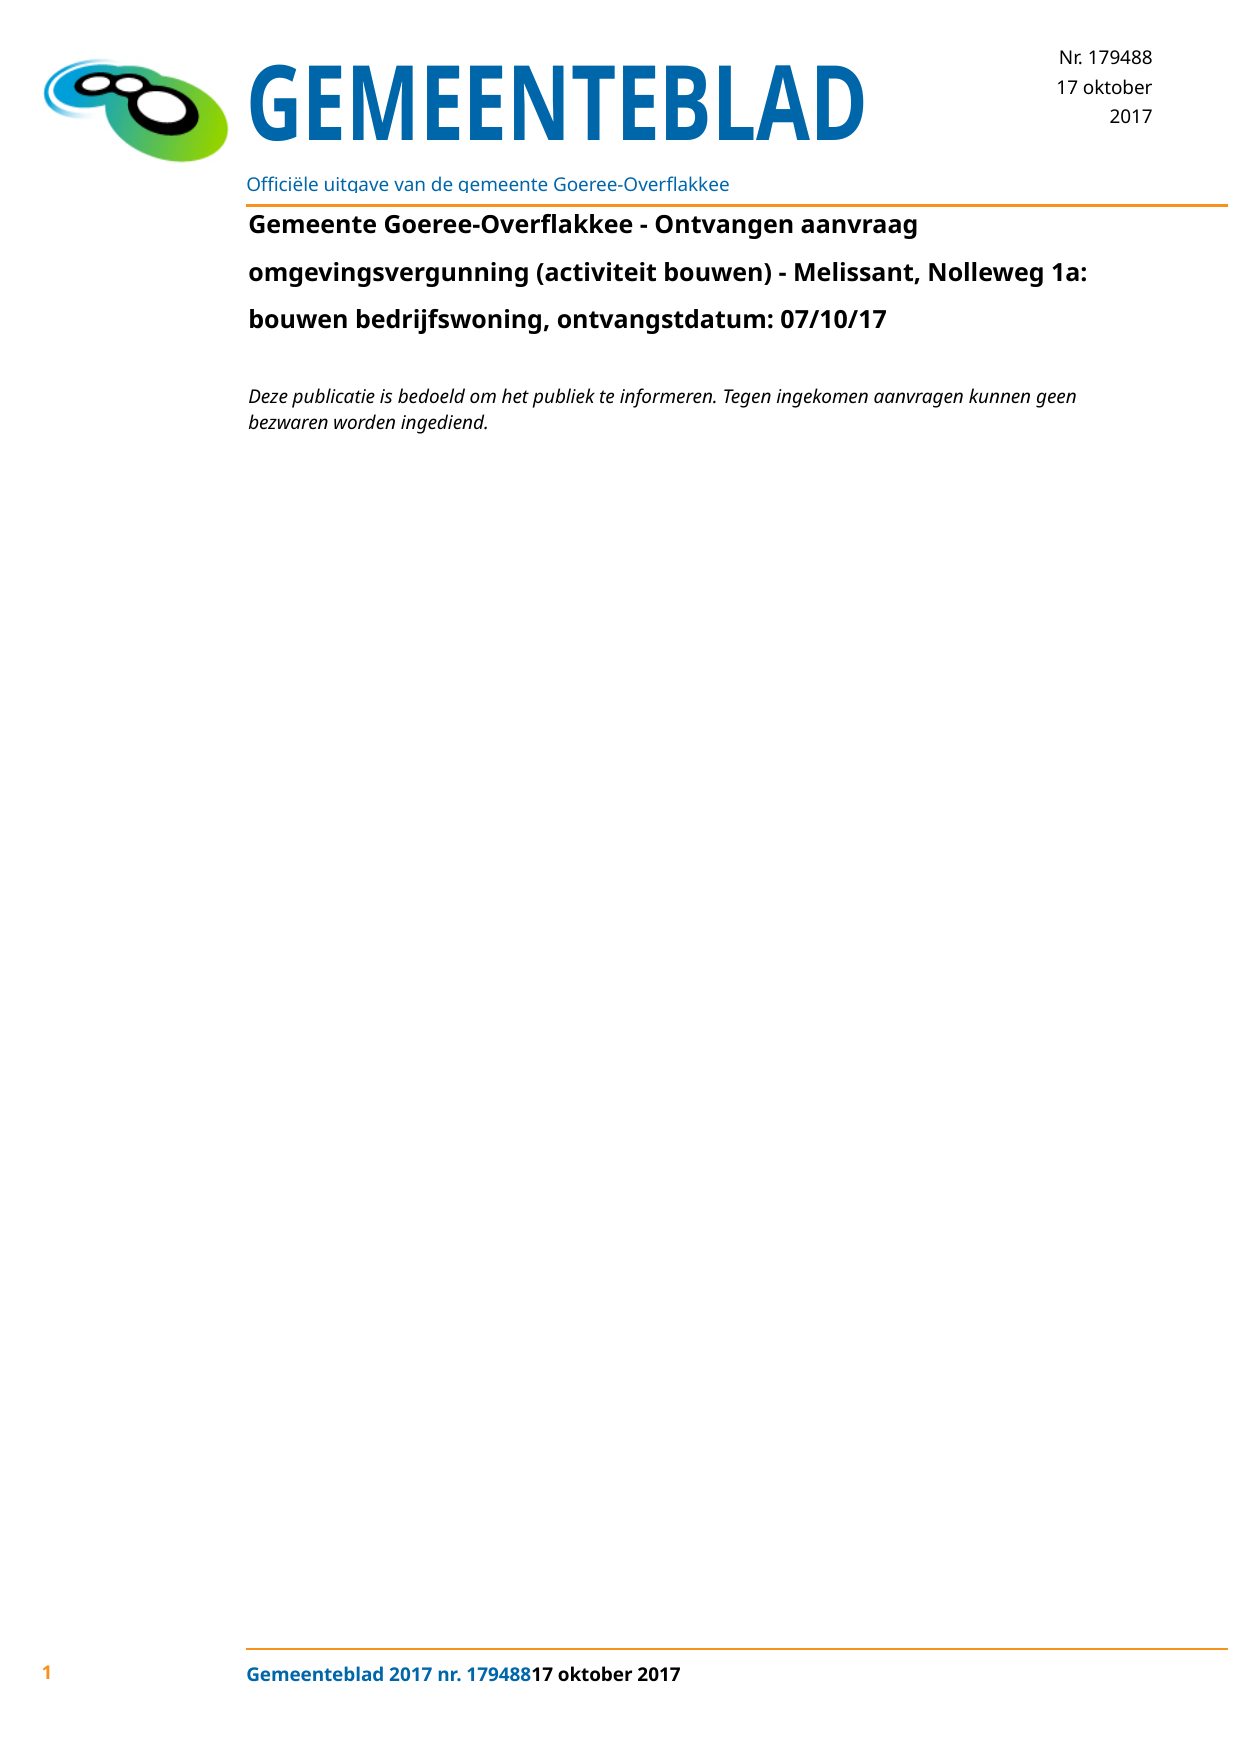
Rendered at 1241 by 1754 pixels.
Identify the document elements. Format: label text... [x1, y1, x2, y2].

text Deze publicatie is bedoeld om het publiek te informeren. Tegen ingekomen aanvragen kunnen geen bezwaren worden ingediend. [248, 384, 1152, 435]
text Gemeente Goeree-Overflakkee - Ontvangen aanvraag omgevingsvergunning (activiteit bouwen) - Melissant, Nolleweg 1a: bouwen bedrijfswoning, ontvangstdatum: 07/10/17 [248, 207, 1152, 336]
picture [41, 47, 231, 172]
